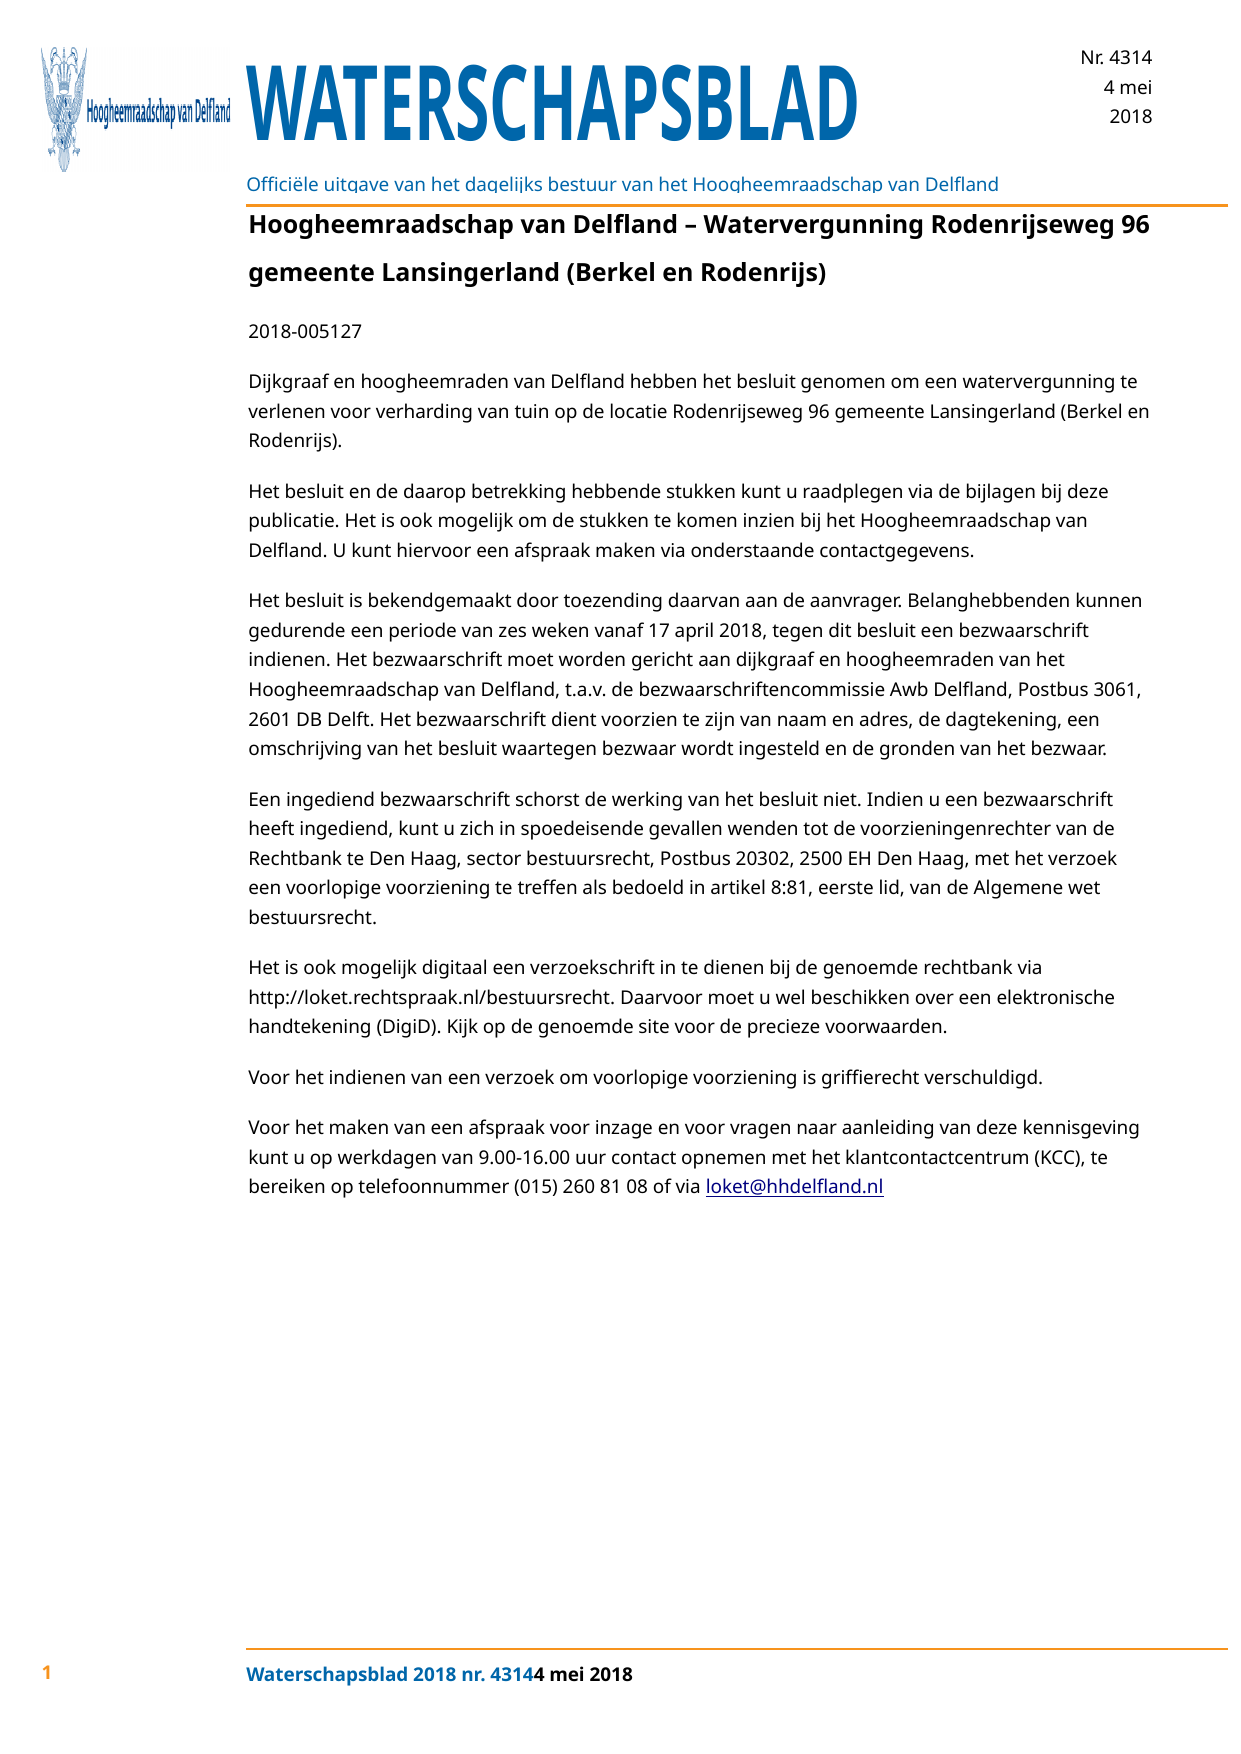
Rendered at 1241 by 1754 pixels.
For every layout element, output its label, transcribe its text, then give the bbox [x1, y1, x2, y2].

text Voor het indienen van een verzoek om voorlopige voorziening is griffierecht verschuldigd. [248, 1064, 1152, 1090]
text 2018-005127 [248, 318, 1152, 344]
text Dijkgraaf en hoogheemraden van Delfland hebben het besluit genomen om een watervergunning te verlenen voor verharding van tuin op de locatie Rodenrijseweg 96 gemeente Lansingerland (Berkel en Rodenrijs). [248, 368, 1152, 453]
text Het is ook mogelijk digitaal een verzoekschrift in te dienen bij de genoemde rechtbank via http://loket.rechtspraak.nl/bestuursrecht. Daarvoor moet u wel beschikken over een elektronische handtekening (DigiD). Kijk op de genoemde site voor de precieze voorwaarden. [248, 954, 1152, 1039]
text Voor het maken van een afspraak voor inzage en voor vragen naar aanleiding van deze kennisgeving kunt u op werkdagen van 9.00-16.00 uur contact opnemen met het klantcontactcentrum (KCC), te bereiken op telefoonnummer (015) 260 81 08 of via loket@hhdelfland.nl [248, 1114, 1152, 1199]
text Een ingediend bezwaarschrift schorst de werking van het besluit niet. Indien u een bezwaarschrift heeft ingediend, kunt u zich in spoedeisende gevallen wenden tot de voorzieningenrechter van de Rechtbank te Den Haag, sector bestuursrecht, Postbus 20302, 2500 EH Den Haag, met het verzoek een voorlopige voorziening te treffen als bedoeld in artikel 8:81, eerste lid, van de Algemene wet bestuursrecht. [248, 786, 1152, 930]
text Hoogheemraadschap van Delfland – Watervergunning Rodenrijseweg 96 gemeente Lansingerland (Berkel en Rodenrijs) [248, 207, 1152, 288]
picture [41, 47, 231, 172]
text Het besluit en de daarop betrekking hebbende stukken kunt u raadplegen via de bijlagen bij deze publicatie. Het is ook mogelijk om de stukken te komen inzien bij het Hoogheemraadschap van Delfland. U kunt hiervoor een afspraak maken via onderstaande contactgegevens. [248, 478, 1152, 563]
text Het besluit is bekendgemaakt door toezending daarvan aan de aanvrager. Belanghebbenden kunnen gedurende een periode van zes weken vanaf 17 april 2018, tegen dit besluit een bezwaarschrift indienen. Het bezwaarschrift moet worden gericht aan dijkgraaf en hoogheemraden van het Hoogheemraadschap van Delfland, t.a.v. de bezwaarschriftencommissie Awb Delfland, Postbus 3061, 2601 DB Delft. Het bezwaarschrift dient voorzien te zijn van naam en adres, de dagtekening, een omschrijving van het besluit waartegen bezwaar wordt ingesteld en de gronden van het bezwaar. [248, 587, 1152, 761]
